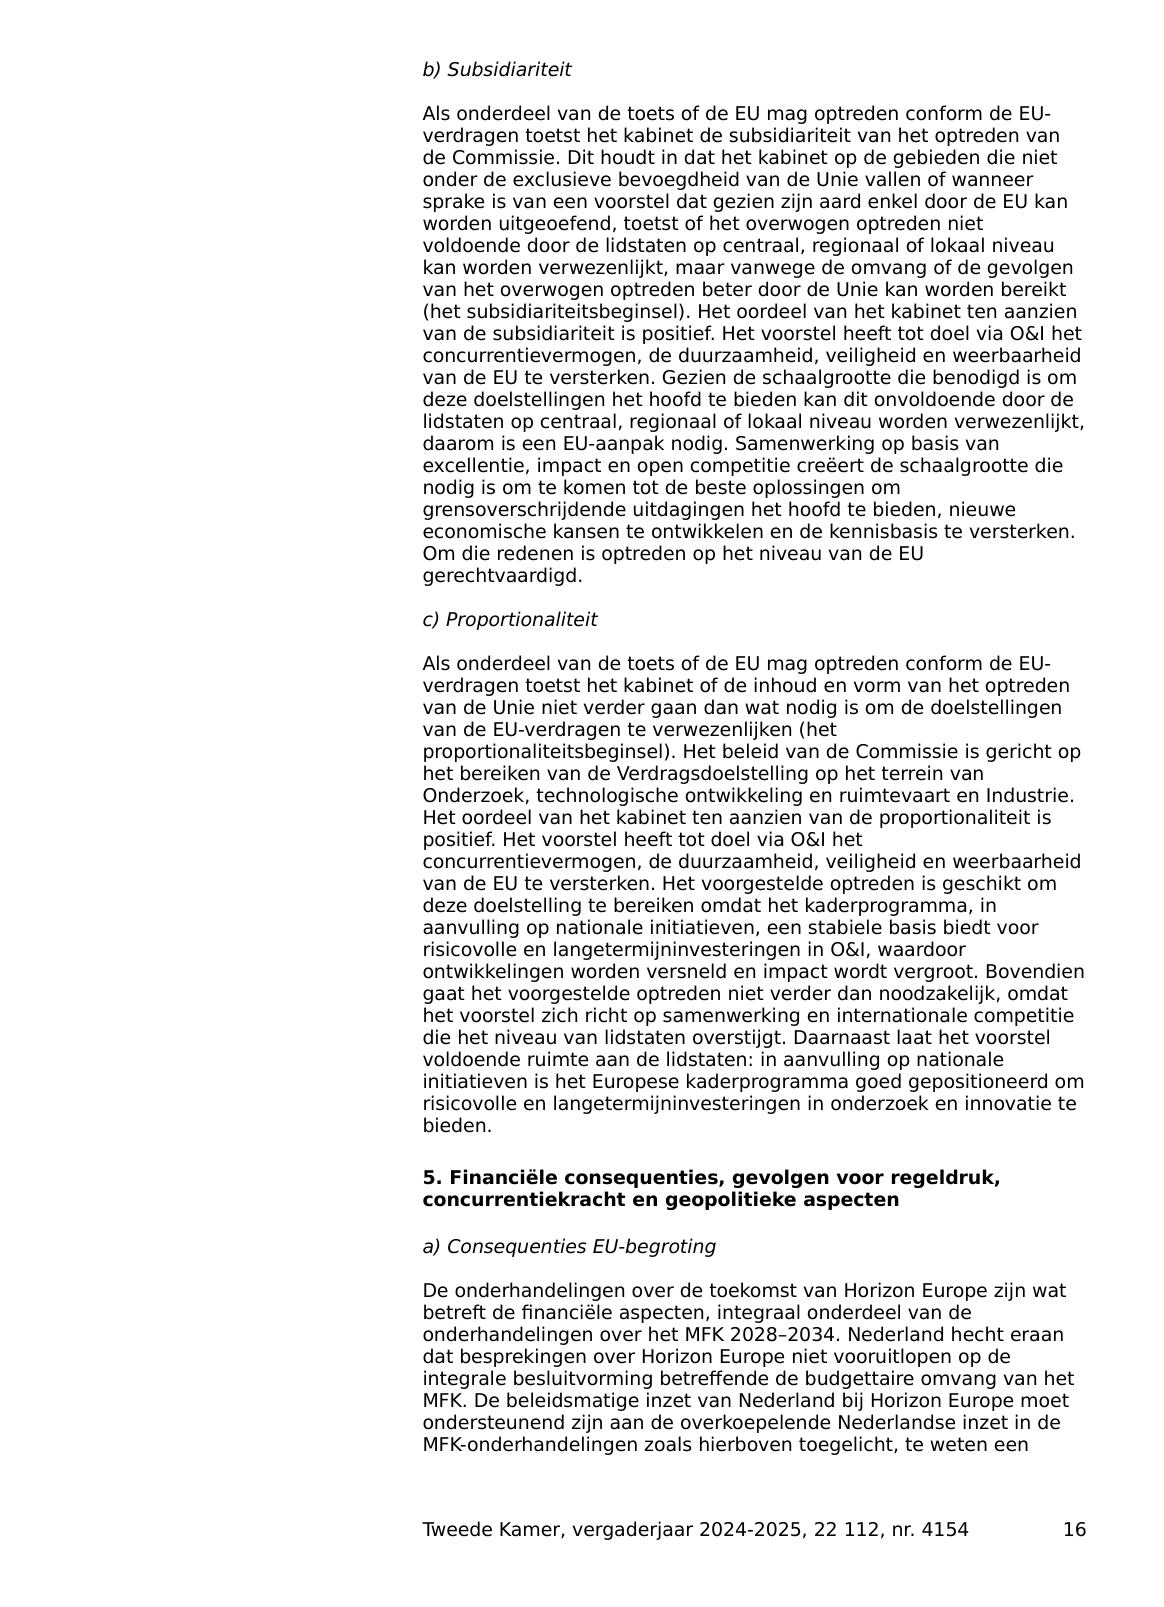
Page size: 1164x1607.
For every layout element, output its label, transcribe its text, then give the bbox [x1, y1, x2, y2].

text Als onderdeel van de toets of de EU mag optreden conform de EU-verdragen toetst het kabinet de subsidiariteit van het optreden van de Commissie. Dit houdt in dat het kabinet op de gebieden die niet onder de exclusieve bevoegdheid van de Unie vallen of wanneer sprake is van een voorstel dat gezien zijn aard enkel door de EU kan worden uitgeoefend, toetst of het overwogen optreden niet voldoende door de lidstaten op centraal, regionaal of lokaal niveau kan worden verwezenlijkt, maar vanwege de omvang of de gevolgen van het overwogen optreden beter door de Unie kan worden bereikt (het subsidiariteitsbeginsel). Het oordeel van het kabinet ten aanzien van de subsidiariteit is positief. Het voorstel heeft tot doel via O&I het concurrentievermogen, de duurzaamheid, veiligheid en weerbaarheid van de EU te versterken. Gezien de schaalgrootte die benodigd is om deze doelstellingen het hoofd te bieden kan dit onvoldoende door de lidstaten op centraal, regionaal of lokaal niveau worden verwezenlijkt, daarom is een EU-aanpak nodig. Samenwerking op basis van excellentie, impact en open competitie creëert de schaalgrootte die nodig is om te komen tot de beste oplossingen om grensoverschrijdende uitdagingen het hoofd te bieden, nieuwe economische kansen te ontwikkelen en de kennisbasis te versterken. Om die redenen is optreden op het niveau van de EU gerechtvaardigd. [422, 103, 1087, 587]
subtitle a) Consequenties EU-begroting [422, 1236, 1087, 1258]
text De onderhandelingen over de toekomst van Horizon Europe zijn wat betreft de financiële aspecten, integraal onderdeel van de onderhandelingen over het MFK 2028–2034. Nederland hecht eraan dat besprekingen over Horizon Europe niet vooruitlopen op de integrale besluitvorming betreffende de budgettaire omvang van het MFK. De beleidsmatige inzet van Nederland bij Horizon Europe moet ondersteunend zijn aan de overkoepelende Nederlandse inzet in de MFK-onderhandelingen zoals hierboven toegelicht, te weten een [422, 1280, 1087, 1456]
subtitle c) Proportionaliteit [422, 609, 1087, 631]
subtitle 5. Financiële consequenties, gevolgen voor regeldruk, concurrentiekracht en geopolitieke aspecten [422, 1167, 1087, 1211]
text Als onderdeel van de toets of de EU mag optreden conform de EU-verdragen toetst het kabinet of de inhoud en vorm van het optreden van de Unie niet verder gaan dan wat nodig is om de doelstellingen van de EU-verdragen te verwezenlijken (het proportionaliteitsbeginsel). Het beleid van de Commissie is gericht op het bereiken van de Verdragsdoelstelling op het terrein van Onderzoek, technologische ontwikkeling en ruimtevaart en Industrie. Het oordeel van het kabinet ten aanzien van de proportionaliteit is positief. Het voorstel heeft tot doel via O&I het concurrentievermogen, de duurzaamheid, veiligheid en weerbaarheid van de EU te versterken. Het voorgestelde optreden is geschikt om deze doelstelling te bereiken omdat het kaderprogramma, in aanvulling op nationale initiatieven, een stabiele basis biedt voor risicovolle en langetermijninvesteringen in O&I, waardoor ontwikkelingen worden versneld en impact wordt vergroot. Bovendien gaat het voorgestelde optreden niet verder dan noodzakelijk, omdat het voorstel zich richt op samenwerking en internationale competitie die het niveau van lidstaten overstijgt. Daarnaast laat het voorstel voldoende ruimte aan de lidstaten: in aanvulling op nationale initiatieven is het Europese kaderprogramma goed gepositioneerd om risicovolle en langetermijninvesteringen in onderzoek en innovatie te bieden. [422, 653, 1087, 1137]
subtitle b) Subsidiariteit [422, 59, 1087, 81]
